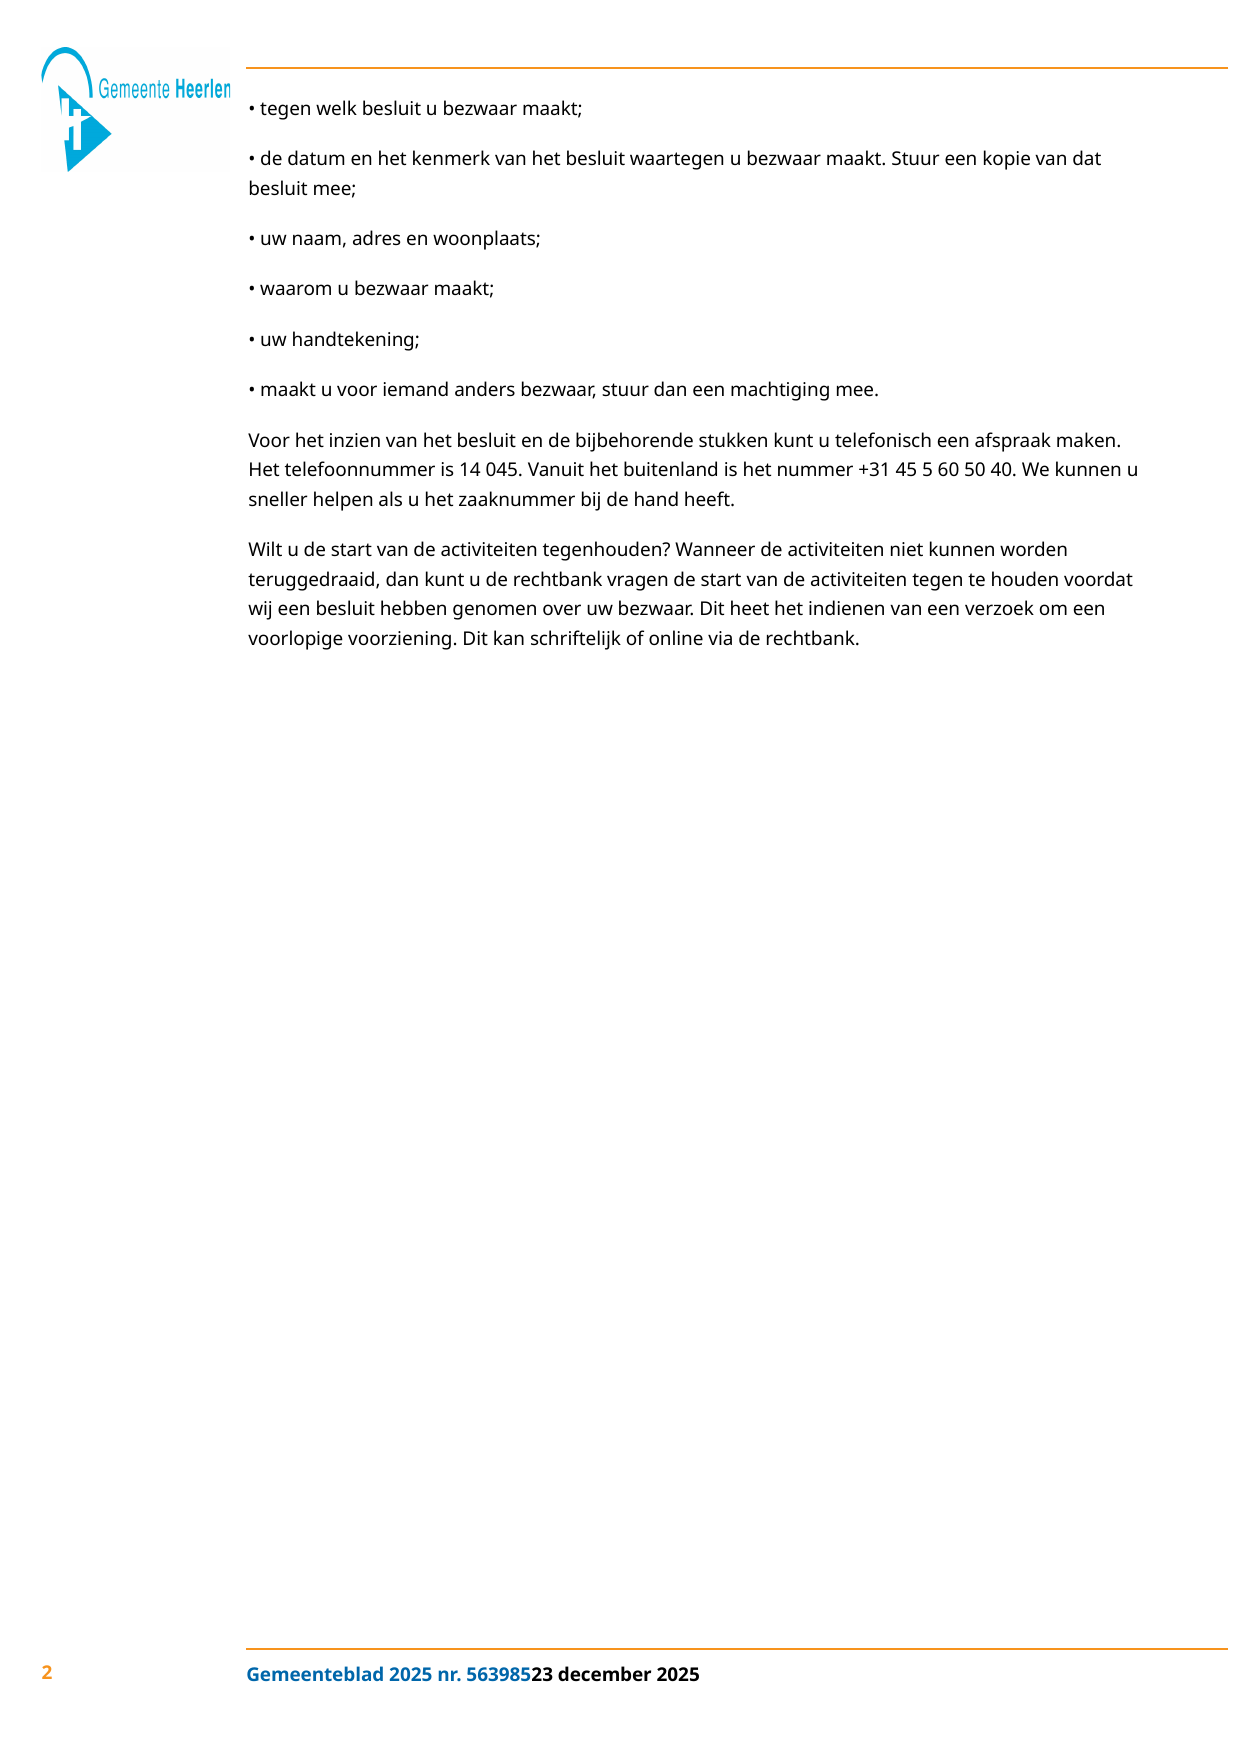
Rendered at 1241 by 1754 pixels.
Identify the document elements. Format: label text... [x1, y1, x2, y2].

text • tegen welk besluit u bezwaar maakt; [248, 95, 1152, 121]
picture [41, 47, 231, 172]
picture [41, 47, 59, 70]
text Voor het inzien van het besluit en de bijbehorende stukken kunt u telefonisch een afspraak maken. Het telefoonnummer is 14 045. Vanuit het buitenland is het nummer +31 45 5 60 50 40. We kunnen u sneller helpen als u het zaaknummer bij de hand heeft. [248, 427, 1152, 512]
text • uw handtekening; [248, 326, 1152, 352]
text • de datum en het kenmerk van het besluit waartegen u bezwaar maakt. Stuur een kopie van dat besluit mee; [248, 145, 1152, 201]
text • maakt u voor iemand anders bezwaar, stuur dan een machtiging mee. [248, 376, 1152, 402]
text • waarom u bezwaar maakt; [248, 276, 1152, 301]
text • uw naam, adres en woonplaats; [248, 225, 1152, 251]
text Wilt u de start van de activiteiten tegenhouden? Wanneer de activiteiten niet kunnen worden teruggedraaid, dan kunt u de rechtbank vragen de start van de activiteiten tegen te houden voordat wij een besluit hebben genomen over uw bezwaar. Dit heet het indienen van een verzoek om een voorlopige voorziening. Dit kan schriftelijk of online via de rechtbank. [248, 536, 1152, 651]
